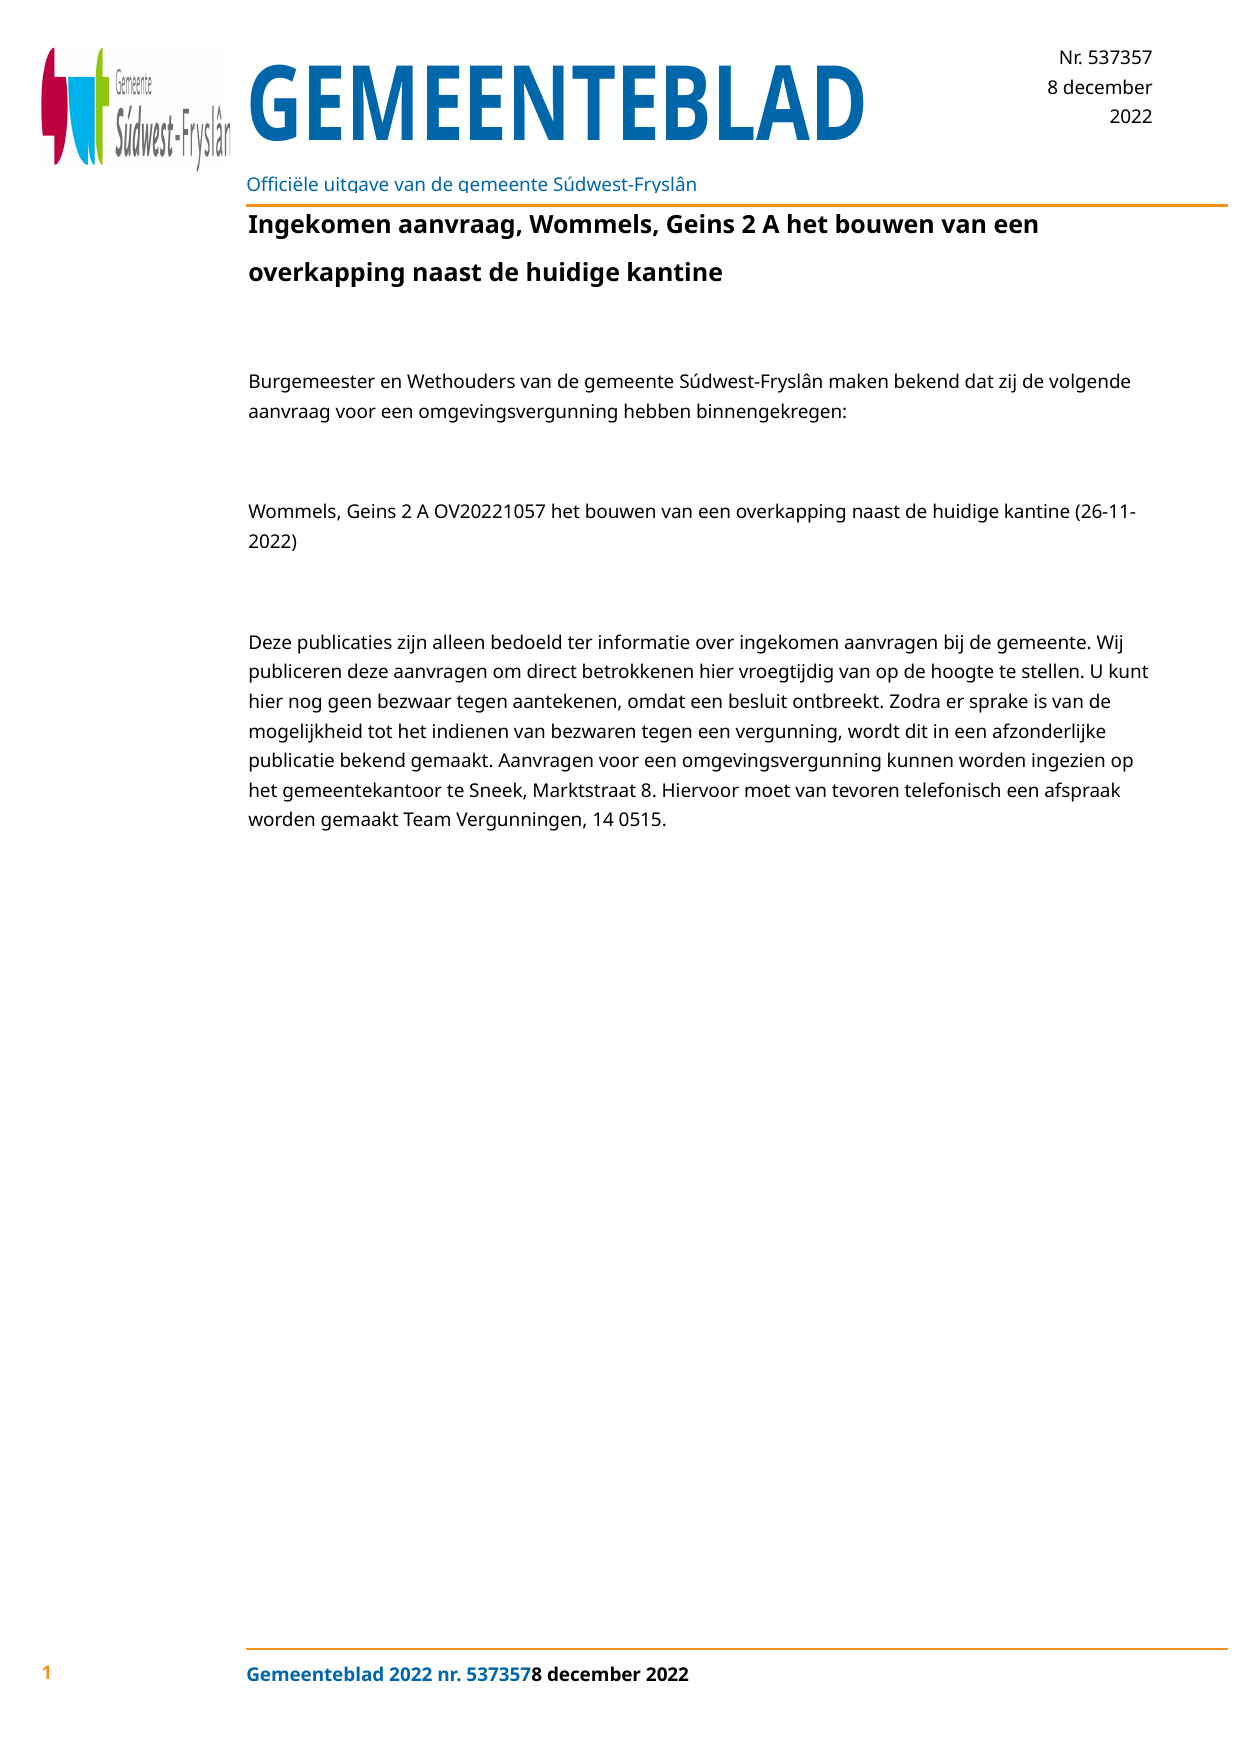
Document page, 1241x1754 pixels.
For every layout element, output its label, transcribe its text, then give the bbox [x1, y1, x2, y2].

text Burgemeester en Wethouders van de gemeente Súdwest-Fryslân maken bekend dat zij de volgende aanvraag voor een omgevingsvergunning hebben binnengekregen: [248, 368, 1152, 424]
text Wommels, Geins 2 A OV20221057 het bouwen van een overkapping naast de huidige kantine (26-11-2022) [248, 499, 1152, 554]
text Ingekomen aanvraag, Wommels, Geins 2 A het bouwen van een overkapping naast de huidige kantine [248, 207, 1152, 288]
text Deze publicaties zijn alleen bedoeld ter informatie over ingekomen aanvragen bij de gemeente. Wij publiceren deze aanvragen om direct betrokkenen hier vroegtijdig van op de hoogte te stellen. U kunt hier nog geen bezwaar tegen aantekenen, omdat een besluit ontbreekt. Zodra er sprake is van de mogelijkheid tot het indienen van bezwaren tegen een vergunning, wordt dit in een afzonderlijke publicatie bekend gemaakt. Aanvragen voor een omgevingsvergunning kunnen worden ingezien op het gemeentekantoor te Sneek, Marktstraat 8. Hiervoor moet van tevoren telefonisch een afspraak worden gemaakt Team Vergunningen, 14 0515. [248, 629, 1152, 832]
picture [41, 47, 231, 172]
